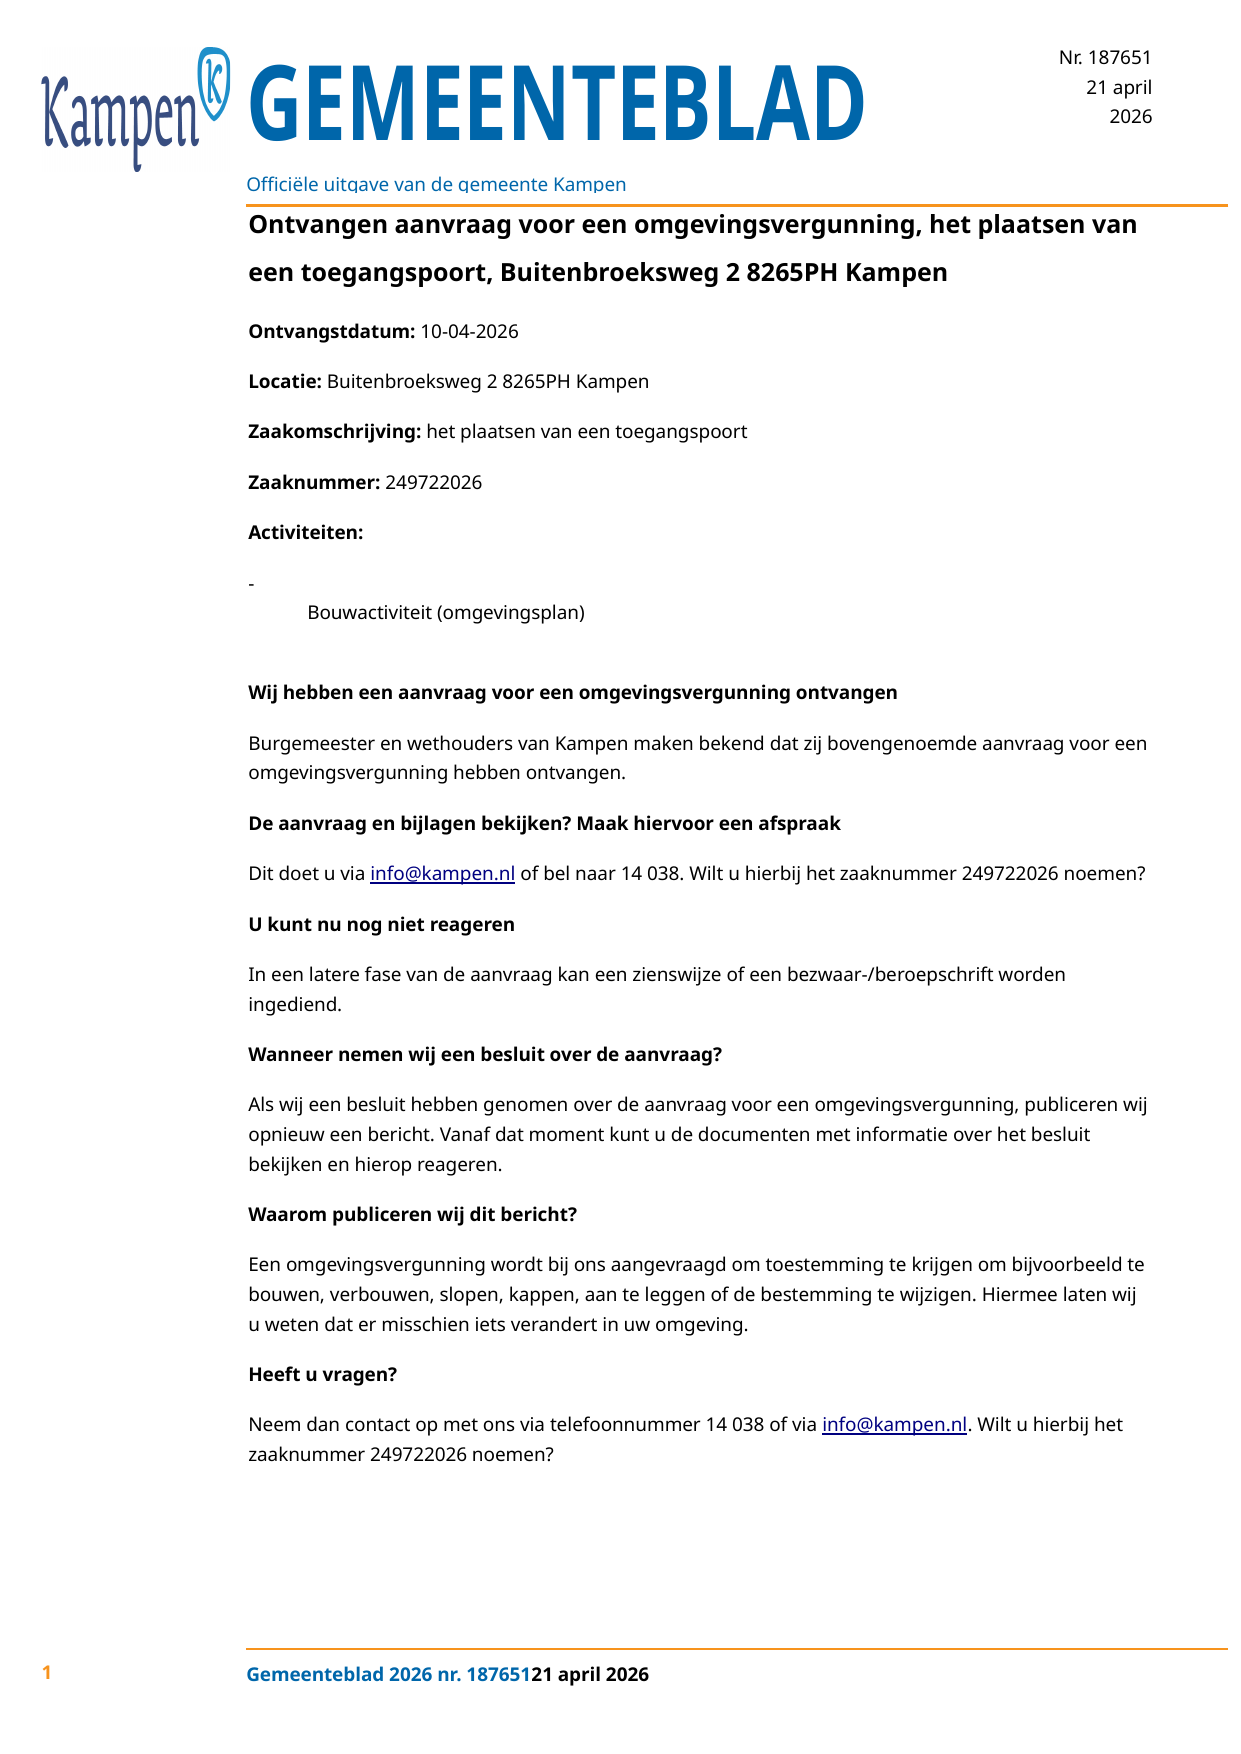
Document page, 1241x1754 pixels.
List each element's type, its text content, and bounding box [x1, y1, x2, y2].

text Zaakomschrijving: het plaatsen van een toegangspoort [248, 419, 1152, 444]
text Zaaknummer: 249722026 [248, 469, 1152, 495]
text De aanvraag en bijlagen bekijken? Maak hiervoor een afspraak [248, 810, 1152, 836]
text Heeft u vragen? [248, 1361, 1152, 1387]
text Dit doet u via info@kampen.nl of bel naar 14 038. Wilt u hierbij het zaaknummer 249722026 noemen? [248, 860, 1152, 886]
text U kunt nu nog niet reageren [248, 911, 1152, 937]
text Ontvangstdatum: 10-04-2026 [248, 318, 1152, 344]
text Een omgevingsvergunning wordt bij ons aangevraagd om toestemming te krijgen om bijvoorbeeld te bouwen, verbouwen, slopen, kappen, aan te leggen of de bestemming te wijzigen. Hiermee laten wij u weten dat er misschien iets verandert in uw omgeving. [248, 1252, 1152, 1337]
text Ontvangen aanvraag voor een omgevingsvergunning, het plaatsen van een toegangspoort, Buitenbroeksweg 2 8265PH Kampen [248, 207, 1152, 288]
text Waarom publiceren wij dit bericht? [248, 1201, 1152, 1227]
list Bouwactiviteit (omgevingsplan) [248, 599, 1152, 625]
text In een latere fase van de aanvraag kan een zienswijze of een bezwaar-/beroepschrift worden ingediend. [248, 961, 1152, 1017]
text Wij hebben een aanvraag voor een omgevingsvergunning ontvangen [248, 679, 1152, 705]
text Burgemeester en wethouders van Kampen maken bekend dat zij bovengenoemde aanvraag voor een omgevingsvergunning hebben ontvangen. [248, 730, 1152, 785]
text Activiteiten: [248, 519, 1152, 545]
picture [41, 47, 231, 172]
text Wanneer nemen wij een besluit over de aanvraag? [248, 1041, 1152, 1067]
text Locatie: Buitenbroeksweg 2 8265PH Kampen [248, 368, 1152, 394]
text Als wij een besluit hebben genomen over de aanvraag voor een omgevingsvergunning, publiceren wij opnieuw een bericht. Vanaf dat moment kunt u de documenten met informatie over het besluit bekijken en hierop reageren. [248, 1092, 1152, 1177]
text Neem dan contact op met ons via telefoonnummer 14 038 of via info@kampen.nl. Wilt u hierbij het zaaknummer 249722026 noemen? [248, 1412, 1152, 1467]
